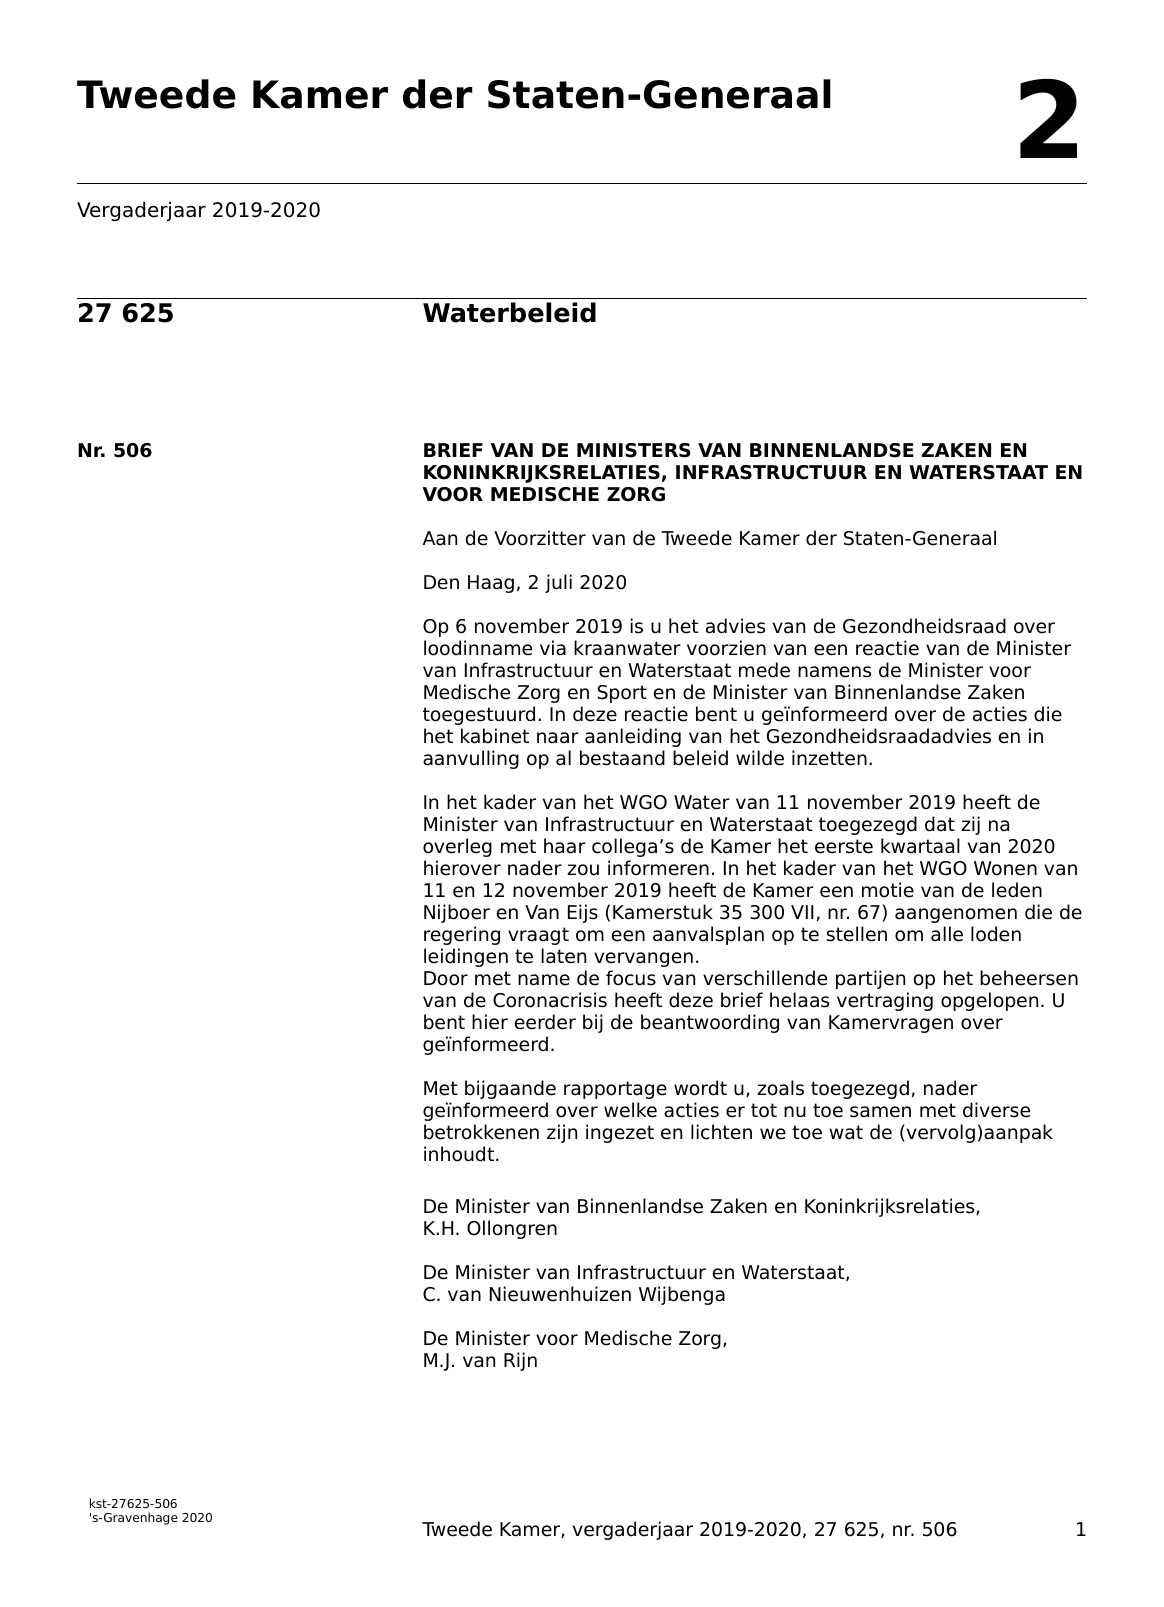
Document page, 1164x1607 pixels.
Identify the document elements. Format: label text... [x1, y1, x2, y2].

text kst-27625-506 [88, 1497, 323, 1511]
subtitle 27 625 Waterbeleid [77, 299, 1087, 329]
text Op 6 november 2019 is u het advies van de Gezondheidsraad over loodinname via kraanwater voorzien van een reactie van de Minister van Infrastructuur en Waterstaat mede namens de Minister voor Medische Zorg en Sport en de Minister van Binnenlandse Zaken toegestuurd. In deze reactie bent u geïnformeerd over de acties die het kabinet naar aanleiding van het Gezondheidsraadadvies en in aanvulling op al bestaand beleid wilde inzetten. [422, 616, 1087, 770]
table_header Tweede Kamer der Staten-Generaal [77, 59, 886, 183]
text De Minister van Infrastructuur en Waterstaat, C. van Nieuwenhuizen Wijbenga [422, 1262, 1087, 1306]
text In het kader van het WGO Water van 11 november 2019 heeft de Minister van Infrastructuur en Waterstaat toegezegd dat zij na overleg met haar collega’s de Kamer het eerste kwartaal van 2020 hierover nader zou informeren. In het kader van het WGO Wonen van 11 en 12 november 2019 heeft de Kamer een motie van de leden Nijboer en Van Eijs (Kamerstuk 35 300 VII, nr. 67) aangenomen die de regering vraagt om een aanvalsplan op te stellen om alle loden leidingen te laten vervangen. [422, 792, 1087, 968]
text Door met name de focus van verschillende partijen op het beheersen van de Coronacrisis heeft deze brief helaas vertraging opgelopen. U bent hier eerder bij de beantwoording van Kamervragen over geïnformeerd. [422, 968, 1087, 1056]
text De Minister voor Medische Zorg, M.J. van Rijn [422, 1328, 1087, 1372]
text Den Haag, 2 juli 2020 [422, 572, 1087, 594]
text Met bijgaande rapportage wordt u, zoals toegezegd, nader geïnformeerd over welke acties er tot nu toe samen met diverse betrokkenen zijn ingezet en lichten we toe wat de (vervolg)aanpak inhoudt. [422, 1078, 1087, 1166]
subtitle Nr. 506 BRIEF VAN DE MINISTERS VAN BINNENLANDSE ZAKEN EN KONINKRIJKSRELATIES, INFRASTRUCTUUR EN WATERSTAAT EN VOOR MEDISCHE ZORG [77, 440, 1087, 506]
text De Minister van Binnenlandse Zaken en Koninkrijksrelaties, K.H. Ollongren [422, 1196, 1087, 1240]
table_header 2 [886, 59, 1087, 183]
text 's-Gravenhage 2020 [88, 1511, 323, 1525]
table_cell Vergaderjaar 2019-2020 [77, 184, 1087, 298]
text Aan de Voorzitter van de Tweede Kamer der Staten-Generaal [422, 528, 1087, 550]
